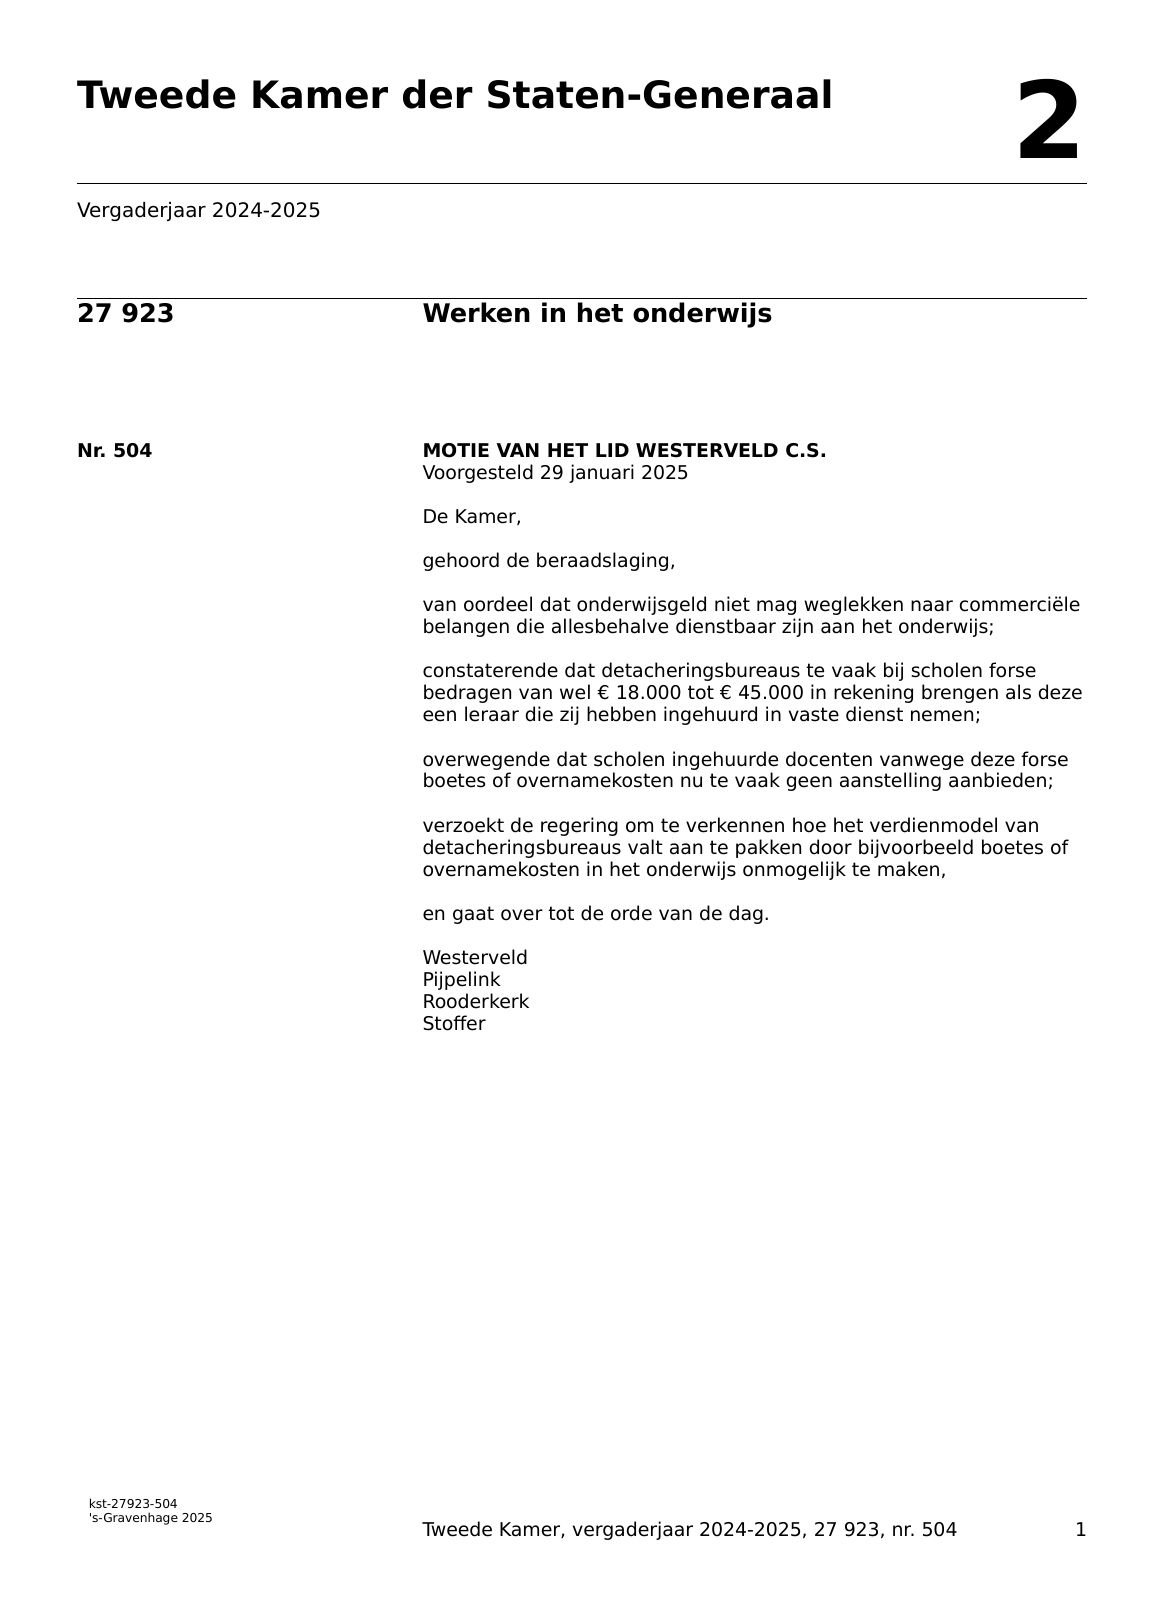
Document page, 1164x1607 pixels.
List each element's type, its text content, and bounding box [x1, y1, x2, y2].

text Pijpelink [422, 969, 1087, 991]
text Westerveld [422, 947, 1087, 969]
text overwegende dat scholen ingehuurde docenten vanwege deze forse boetes of overnamekosten nu te vaak geen aanstelling aanbieden; [422, 748, 1087, 792]
text gehoord de beraadslaging, [422, 550, 1087, 572]
text 's-Gravenhage 2025 [88, 1511, 323, 1525]
text verzoekt de regering om te verkennen hoe het verdienmodel van detacheringsbureaus valt aan te pakken door bijvoorbeeld boetes of overnamekosten in het onderwijs onmogelijk te maken, [422, 814, 1087, 881]
text constaterende dat detacheringsbureaus te vaak bij scholen forse bedragen van wel € 18.000 tot € 45.000 in rekening brengen als deze een leraar die zij hebben ingehuurd in vaste dienst nemen; [422, 660, 1087, 726]
text Stoffer [422, 1013, 1087, 1035]
text Voorgesteld 29 januari 2025 [422, 462, 1087, 484]
text van oordeel dat onderwijsgeld niet mag weglekken naar commerciële belangen die allesbehalve dienstbaar zijn aan het onderwijs; [422, 594, 1087, 638]
text kst-27923-504 [88, 1497, 323, 1511]
table_header Tweede Kamer der Staten-Generaal [77, 59, 886, 183]
text Rooderkerk [422, 991, 1087, 1013]
subtitle 27 923 Werken in het onderwijs [77, 299, 1087, 329]
subtitle Nr. 504 MOTIE VAN HET LID WESTERVELD C.S. [77, 440, 1087, 462]
text en gaat over tot de orde van de dag. [422, 903, 1087, 925]
table_header 2 [886, 59, 1087, 183]
text De Kamer, [422, 506, 1087, 528]
table_cell Vergaderjaar 2024-2025 [77, 184, 1087, 298]
